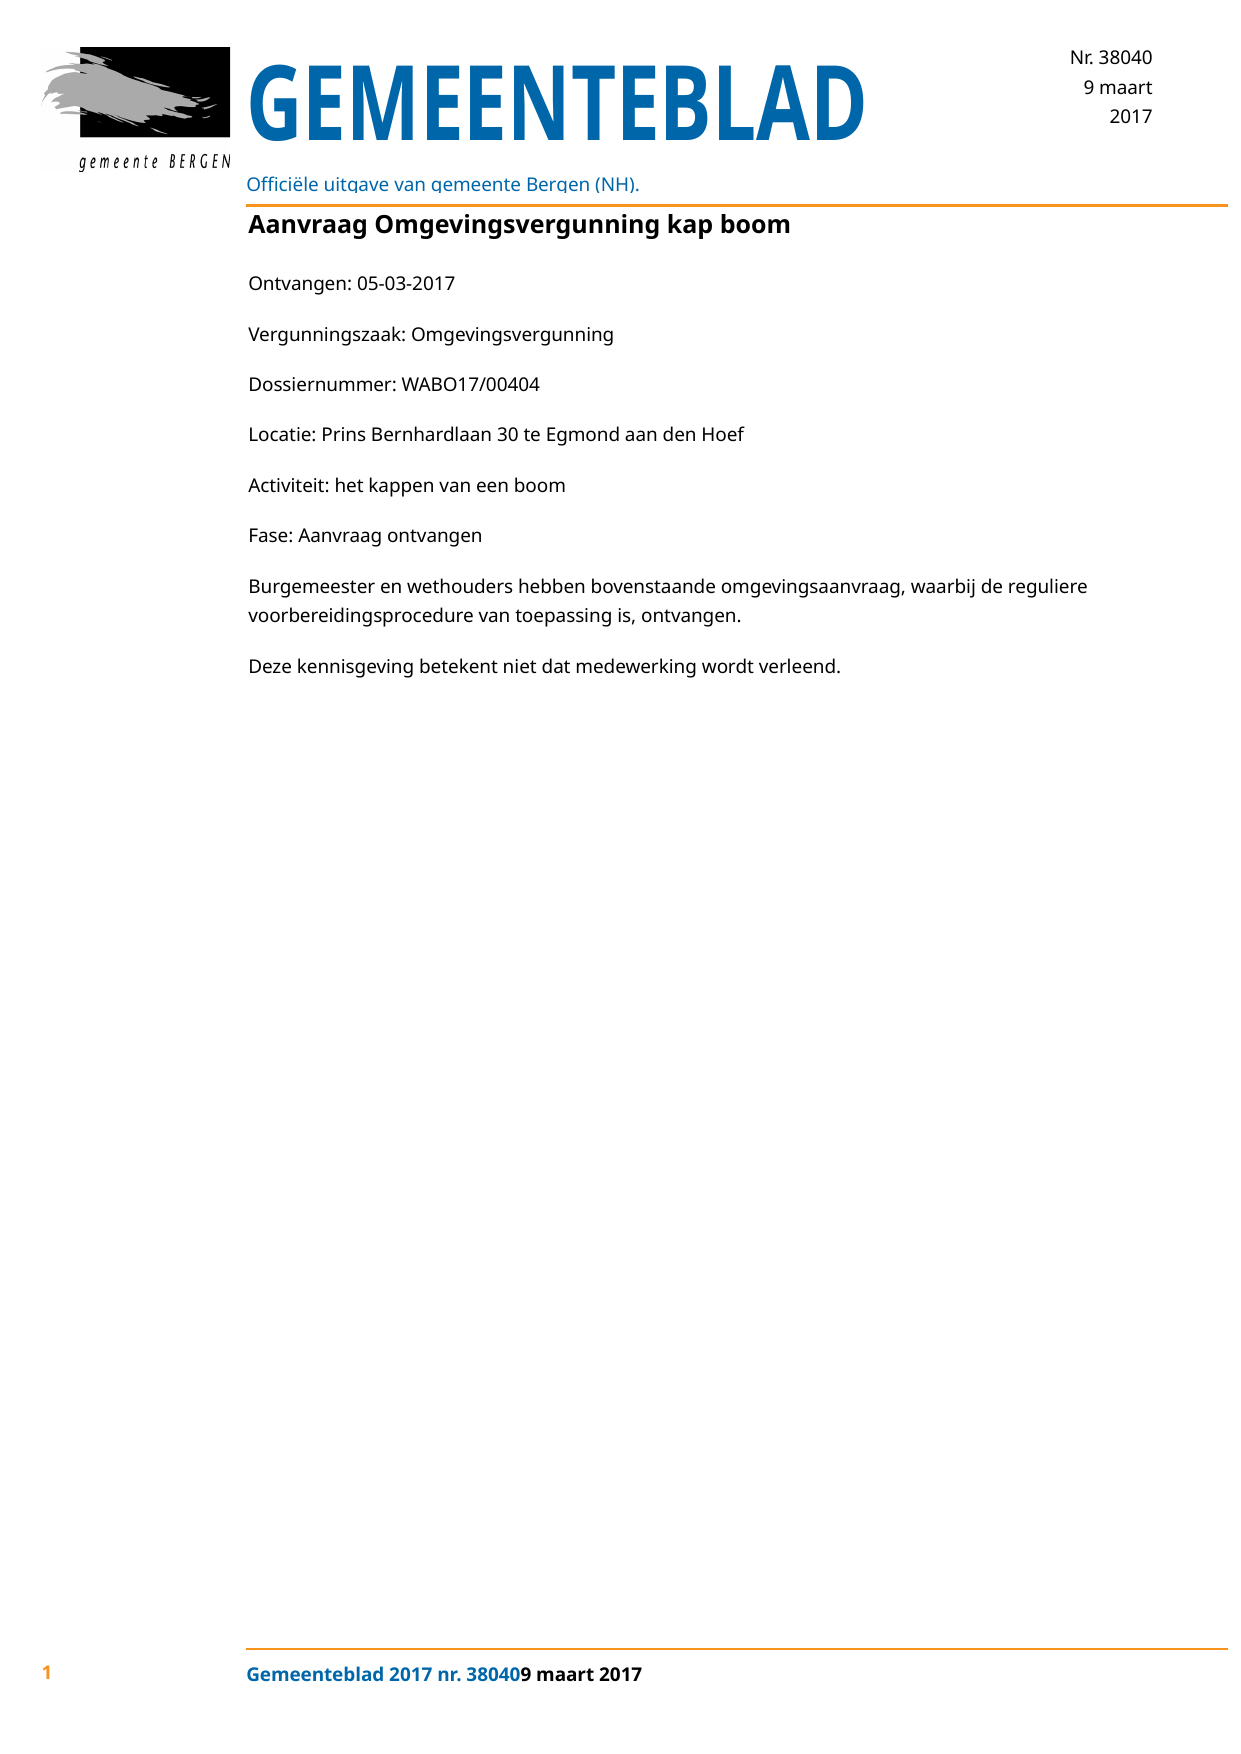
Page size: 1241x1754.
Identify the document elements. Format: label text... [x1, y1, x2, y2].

picture [41, 47, 231, 172]
text Locatie: Prins Bernhardlaan 30 te Egmond aan den Hoef [248, 422, 1152, 447]
text Aanvraag Omgevingsvergunning kap boom [248, 207, 1152, 241]
text Dossiernummer: WABO17/00404 [248, 371, 1152, 397]
text Fase: Aanvraag ontvangen [248, 522, 1152, 548]
text Ontvangen: 05-03-2017 [248, 270, 1152, 296]
text Activiteit: het kappen van een boom [248, 472, 1152, 498]
text Burgemeester en wethouders hebben bovenstaande omgevingsaanvraag, waarbij de reguliere voorbereidingsprocedure van toepassing is, ontvangen. [248, 573, 1152, 628]
text Deze kennisgeving betekent niet dat medewerking wordt verleend. [248, 653, 1152, 678]
text Vergunningszaak: Omgevingsvergunning [248, 321, 1152, 346]
